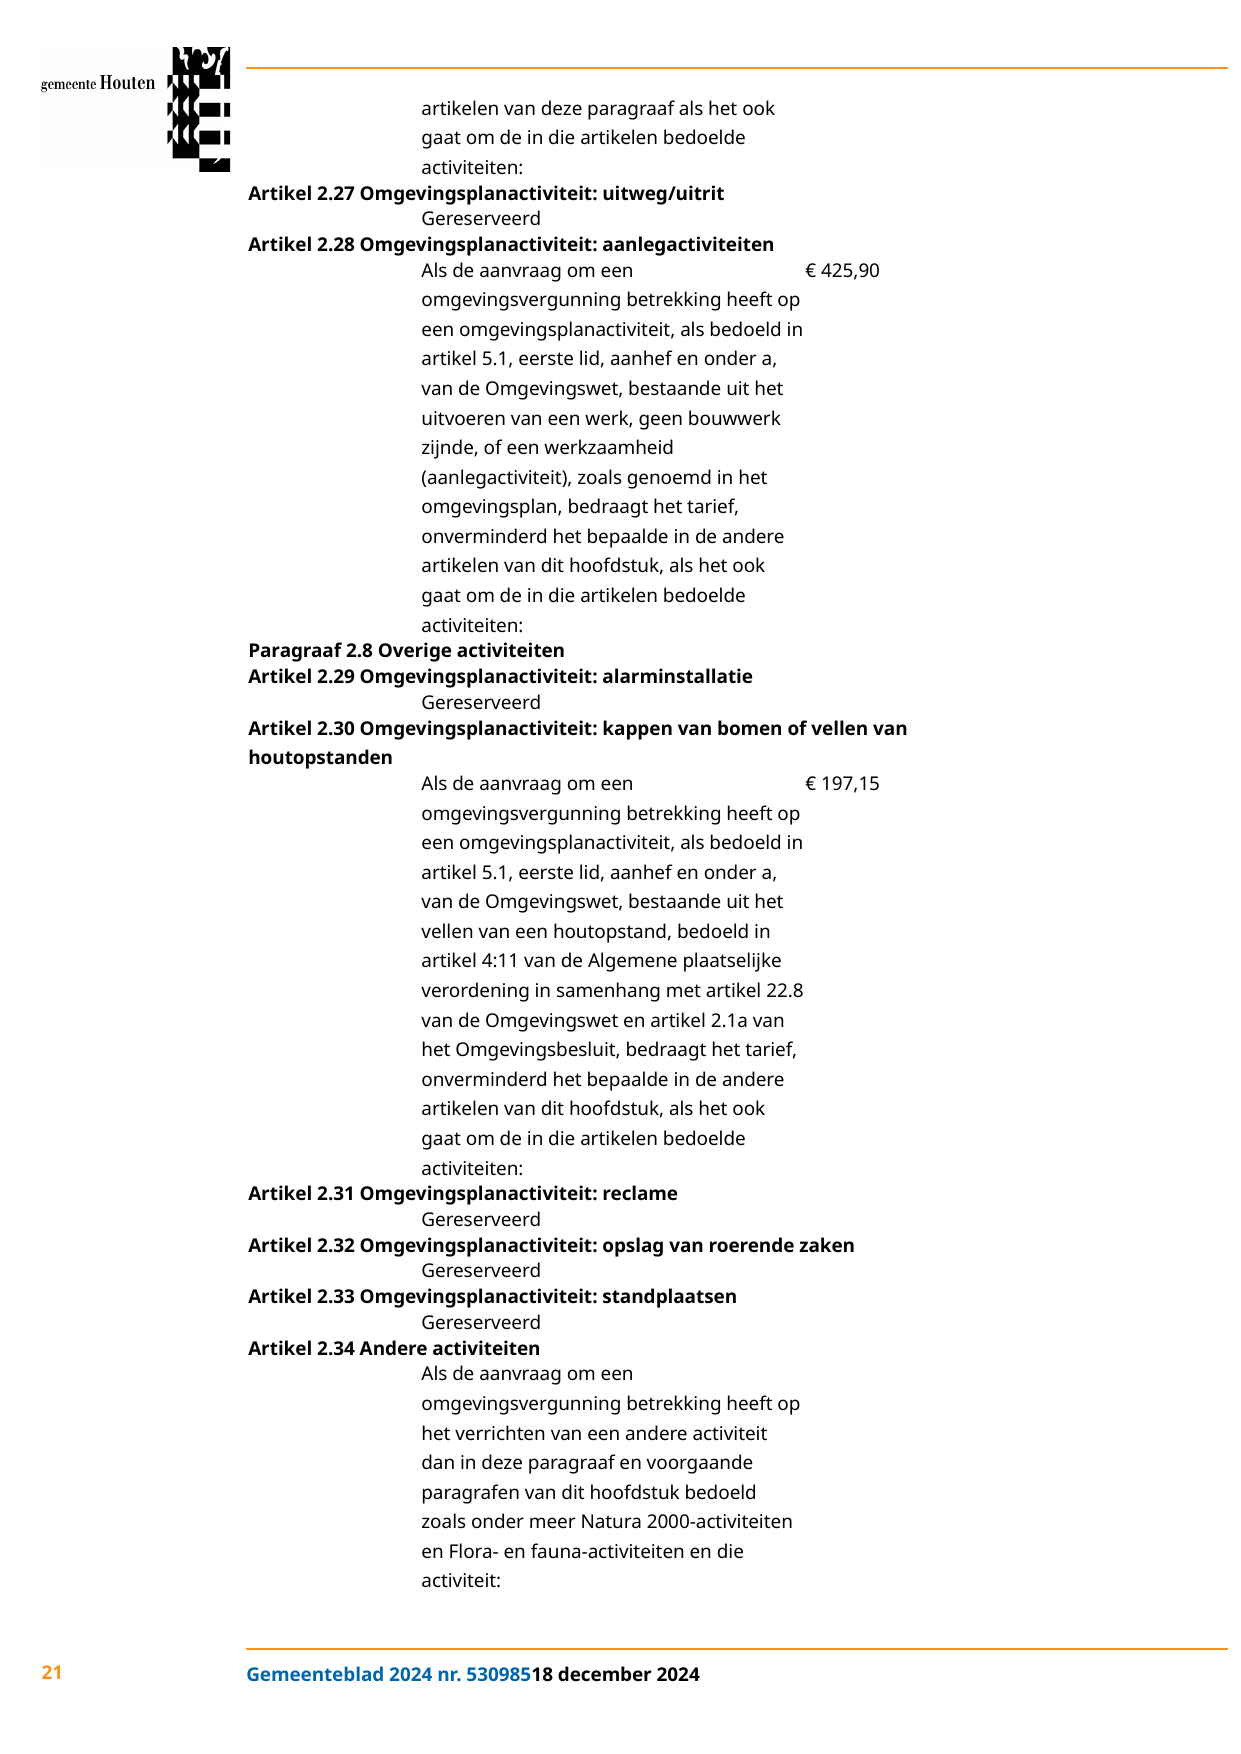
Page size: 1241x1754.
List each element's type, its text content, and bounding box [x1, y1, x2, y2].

table_cell [805, 1206, 978, 1232]
table_cell Artikel 2.34 Andere activiteiten [248, 1335, 978, 1361]
table_cell Artikel 2.31 Omgevingsplanactiviteit: reclame [248, 1180, 978, 1206]
table_cell [979, 1206, 1152, 1232]
table_cell Artikel 2.29 Omgevingsplanactiviteit: alarminstallatie [248, 663, 978, 689]
table_cell [248, 770, 421, 1180]
table_cell [805, 1258, 978, 1283]
table_cell Als de aanvraag om een omgevingsvergunning betrekking heeft op een omgevingsplanactiviteit, als bedoeld in artikel 5.1, eerste lid, aanhef en onder a, van de Omgevingswet, bestaande uit het vellen van een houtopstand, bedoeld in artikel 4:11 van de Algemene plaatselijke verordening in samenhang met artikel 22.8 van de Omgevingswet en artikel 2.1a van het Omgevingsbesluit, bedraagt het tarief, onverminderd het bepaalde in de andere artikelen van dit hoofdstuk, als het ook gaat om de in die artikelen bedoelde activiteiten: [421, 770, 805, 1180]
table_cell Artikel 2.32 Omgevingsplanactiviteit: opslag van roerende zaken [248, 1232, 978, 1258]
table_cell [979, 1258, 1152, 1283]
table_cell Artikel 2.28 Omgevingsplanactiviteit: aanlegactiviteiten [248, 231, 978, 257]
table_cell [248, 1258, 421, 1283]
table_cell [979, 257, 1152, 638]
table_cell [979, 689, 1152, 715]
table_cell Gereserveerd [421, 689, 805, 715]
table_cell [979, 205, 1152, 231]
table_cell Artikel 2.30 Omgevingsplanactiviteit: kappen van bomen of vellen van houtopstanden [248, 715, 978, 770]
table_cell Artikel 2.33 Omgevingsplanactiviteit: standplaatsen [248, 1283, 978, 1309]
table_cell Gereserveerd [421, 1206, 805, 1232]
table_cell [979, 770, 1152, 1180]
table_cell [248, 1361, 421, 1593]
table_cell [248, 95, 421, 180]
table_cell [248, 1309, 421, 1335]
table_cell [805, 1361, 978, 1593]
table_cell € 425,90 [805, 257, 978, 638]
table_cell [979, 95, 1152, 180]
table_cell Als de aanvraag om een omgevingsvergunning betrekking heeft op een omgevingsplanactiviteit, als bedoeld in artikel 5.1, eerste lid, aanhef en onder a, van de Omgevingswet, bestaande uit het uitvoeren van een werk, geen bouwwerk zijnde, of een werkzaamheid (aanlegactiviteit), zoals genoemd in het omgevingsplan, bedraagt het tarief, onverminderd het bepaalde in de andere artikelen van dit hoofdstuk, als het ook gaat om de in die artikelen bedoelde activiteiten: [421, 257, 805, 638]
table_cell [805, 1309, 978, 1335]
table_cell Als de aanvraag om een omgevingsvergunning betrekking heeft op het verrichten van een andere activiteit dan in deze paragraaf en voorgaande paragrafen van dit hoofdstuk bedoeld zoals onder meer Natura 2000-activiteiten en Flora- en fauna-activiteiten en die activiteit: [421, 1361, 805, 1593]
table_cell [248, 257, 421, 638]
table_cell [248, 689, 421, 715]
table_cell Artikel 2.27 Omgevingsplanactiviteit: uitweg/uitrit [248, 180, 978, 205]
picture [41, 47, 231, 172]
table_cell [979, 1309, 1152, 1335]
table_cell Gereserveerd [421, 205, 805, 231]
table_cell Gereserveerd [421, 1309, 805, 1335]
table_cell [805, 205, 978, 231]
table_cell [805, 95, 978, 180]
table_cell € 197,15 [805, 770, 978, 1180]
table_cell [248, 1206, 421, 1232]
table_cell [248, 205, 421, 231]
table_cell artikelen van deze paragraaf als het ook gaat om de in die artikelen bedoelde activiteiten: [421, 95, 805, 180]
table_cell [979, 1361, 1152, 1593]
table_cell Paragraaf 2.8 Overige activiteiten [248, 638, 1152, 663]
table_cell Gereserveerd [421, 1258, 805, 1283]
table_cell [805, 689, 978, 715]
